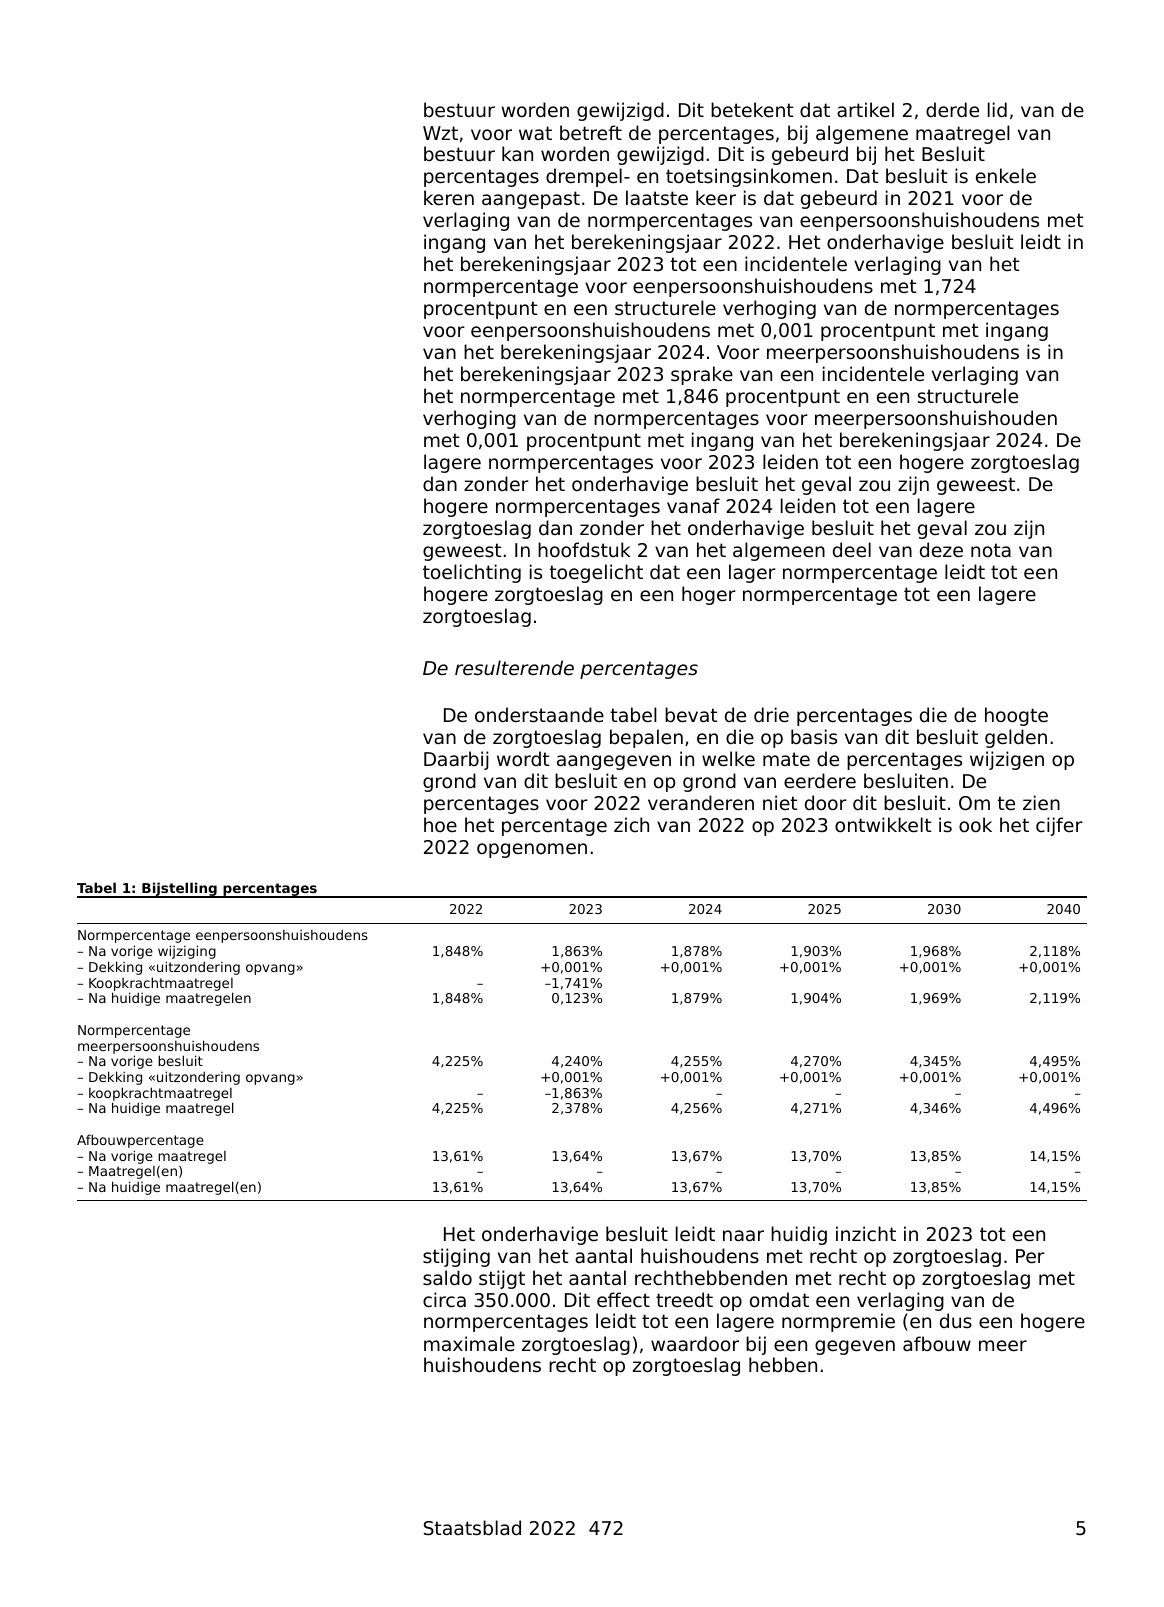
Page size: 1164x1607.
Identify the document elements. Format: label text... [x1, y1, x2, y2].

table_cell 4,495% [967, 1054, 1087, 1070]
table_cell – koopkrachtmaatregel [77, 1086, 370, 1101]
table_cell 13,70% [728, 1149, 848, 1164]
table_cell 1,903% [728, 944, 848, 960]
table_cell [489, 1023, 609, 1054]
table_cell [489, 1133, 609, 1148]
text De onderstaande tabel bevat de drie percentages die de hoogte van de zorgtoeslag bepalen, en die op basis van dit besluit gelden. Daarbij wordt aangegeven in welke mate de percentages wijzigen op grond van dit besluit en op grond van eerdere besluiten. De percentages voor 2022 veranderen niet door dit besluit. Om te zien hoe het percentage zich van 2022 op 2023 ontwikkelt is ook het cijfer 2022 opgenomen. [422, 705, 1087, 859]
table_cell [370, 924, 489, 944]
table_cell – [609, 1086, 728, 1101]
table_cell – [370, 1086, 489, 1101]
table_cell 4,496% [967, 1101, 1087, 1117]
table_cell – [848, 1164, 967, 1180]
table_cell 2024 [609, 898, 728, 922]
table_cell 13,61% [370, 1180, 489, 1200]
table_cell – Na vorige besluit [77, 1054, 370, 1070]
table_cell – [967, 1164, 1087, 1180]
table_cell 13,70% [728, 1180, 848, 1200]
table_cell 4,225% [370, 1101, 489, 1117]
table_cell [967, 1117, 1087, 1133]
table_cell – Maatregel(en) [77, 1164, 370, 1180]
table_cell 4,256% [609, 1101, 728, 1117]
table_cell [848, 924, 967, 944]
table_cell 13,85% [848, 1180, 967, 1200]
table_cell +0,001% [848, 1070, 967, 1086]
table_cell [967, 1023, 1087, 1054]
table_cell Normpercentage meerpersoonshuishoudens [77, 1023, 370, 1054]
table_cell – [370, 1164, 489, 1180]
table_cell [370, 1007, 489, 1023]
table_cell 1,878% [609, 944, 728, 960]
table_cell Normpercentage eenpersoonshuishoudens [77, 924, 370, 944]
table_cell +0,001% [489, 960, 609, 975]
table_header Tabel 1: Bijstelling percentages [77, 881, 1087, 896]
text Het onderhavige besluit leidt naar huidig inzicht in 2023 tot een stijging van het aantal huishoudens met recht op zorgtoeslag. Per saldo stijgt het aantal rechthebbenden met recht op zorgtoeslag met circa 350.000. Dit effect treedt op omdat een verlaging van de normpercentages leidt tot een lagere normpremie (en dus een hogere maximale zorgtoeslag), waardoor bij een gegeven afbouw meer huishoudens recht op zorgtoeslag hebben. [422, 1223, 1087, 1377]
table_cell 2022 [370, 898, 489, 922]
table_cell 2030 [848, 898, 967, 922]
table_cell [609, 1023, 728, 1054]
table_cell 13,67% [609, 1149, 728, 1164]
table_cell 2,378% [489, 1101, 609, 1117]
table_cell 14,15% [967, 1180, 1087, 1200]
table_cell –1,863% [489, 1086, 609, 1101]
table_cell 4,345% [848, 1054, 967, 1070]
table_cell – Na huidige maatregelen [77, 991, 370, 1007]
table_cell [848, 1007, 967, 1023]
table_cell 1,848% [370, 991, 489, 1007]
table_cell 4,270% [728, 1054, 848, 1070]
table_cell [609, 975, 728, 991]
table_cell [489, 924, 609, 944]
table_cell [609, 924, 728, 944]
table_cell – Dekking «uitzondering opvang» [77, 960, 370, 975]
table_cell +0,001% [967, 960, 1087, 975]
table_cell 13,64% [489, 1180, 609, 1200]
table_cell 1,969% [848, 991, 967, 1007]
table_cell – Na vorige maatregel [77, 1149, 370, 1164]
table_cell – [370, 975, 489, 991]
table_cell – [967, 1086, 1087, 1101]
table_cell 4,240% [489, 1054, 609, 1070]
table_cell [728, 1117, 848, 1133]
table_cell 4,346% [848, 1101, 967, 1117]
table_cell [77, 1117, 370, 1133]
table_cell 1,904% [728, 991, 848, 1007]
table_cell 13,67% [609, 1180, 728, 1200]
table_cell +0,001% [728, 1070, 848, 1086]
table_cell [370, 1117, 489, 1133]
table_cell [967, 924, 1087, 944]
table_cell 1,863% [489, 944, 609, 960]
table_cell [609, 1007, 728, 1023]
table_cell – Na vorige wijziging [77, 944, 370, 960]
table_cell – Na huidige maatregel(en) [77, 1180, 370, 1200]
table_cell 2040 [967, 898, 1087, 922]
table_cell 13,61% [370, 1149, 489, 1164]
table_cell [848, 975, 967, 991]
table_cell – [609, 1164, 728, 1180]
table_cell [370, 960, 489, 975]
table_cell [728, 924, 848, 944]
table_cell – [728, 1164, 848, 1180]
table_cell +0,001% [848, 960, 967, 975]
table_cell Afbouwpercentage [77, 1133, 370, 1148]
table_cell [489, 1007, 609, 1023]
table_cell – [489, 1164, 609, 1180]
table_cell 1,848% [370, 944, 489, 960]
table_cell – [848, 1086, 967, 1101]
table_cell [728, 1023, 848, 1054]
table_cell +0,001% [967, 1070, 1087, 1086]
table_cell 2025 [728, 898, 848, 922]
table_cell [967, 975, 1087, 991]
table_cell 1,879% [609, 991, 728, 1007]
table_cell – Koopkrachtmaatregel [77, 975, 370, 991]
table_cell – Dekking «uitzondering opvang» [77, 1070, 370, 1086]
table_cell – Na huidige maatregel [77, 1101, 370, 1117]
subtitle De resulterende percentages [422, 658, 1087, 680]
table_cell [848, 1023, 967, 1054]
table_cell [609, 1117, 728, 1133]
table_cell 2,118% [967, 944, 1087, 960]
table_cell 2,119% [967, 991, 1087, 1007]
table_cell 1,968% [848, 944, 967, 960]
table_cell – [728, 1086, 848, 1101]
table_cell 4,255% [609, 1054, 728, 1070]
table_cell [848, 1133, 967, 1148]
table_cell 2023 [489, 898, 609, 922]
table_cell +0,001% [728, 960, 848, 975]
table_cell 4,271% [728, 1101, 848, 1117]
table_cell 13,64% [489, 1149, 609, 1164]
table_cell 13,85% [848, 1149, 967, 1164]
table_cell +0,001% [609, 960, 728, 975]
table_cell +0,001% [609, 1070, 728, 1086]
text bestuur worden gewijzigd. Dit betekent dat artikel 2, derde lid, van de Wzt, voor wat betreft de percentages, bij algemene maatregel van bestuur kan worden gewijzigd. Dit is gebeurd bij het Besluit percentages drempel- en toetsingsinkomen. Dat besluit is enkele keren aangepast. De laatste keer is dat gebeurd in 2021 voor de verlaging van de normpercentages van eenpersoonshuishoudens met ingang van het berekeningsjaar 2022. Het onderhavige besluit leidt in het berekeningsjaar 2023 tot een incidentele verlaging van het normpercentage voor eenpersoonshuishoudens met 1,724 procentpunt en een structurele verhoging van de normpercentages voor eenpersoonshuishoudens met 0,001 procentpunt met ingang van het berekeningsjaar 2024. Voor meerpersoonshuishoudens is in het berekeningsjaar 2023 sprake van een incidentele verlaging van het normpercentage met 1,846 procentpunt en een structurele verhoging van de normpercentages voor meerpersoonshuishouden met 0,001 procentpunt met ingang van het berekeningsjaar 2024. De lagere normpercentages voor 2023 leiden tot een hogere zorgtoeslag dan zonder het onderhavige besluit het geval zou zijn geweest. De hogere normpercentages vanaf 2024 leiden tot een lagere zorgtoeslag dan zonder het onderhavige besluit het geval zou zijn geweest. In hoofdstuk 2 van het algemeen deel van deze nota van toelichting is toegelicht dat een lager normpercentage leidt tot een hogere zorgtoeslag en een hoger normpercentage tot een lagere zorgtoeslag. [422, 100, 1087, 628]
table_cell [967, 1007, 1087, 1023]
table_cell [77, 1007, 370, 1023]
table_cell [967, 1133, 1087, 1148]
table_cell [848, 1117, 967, 1133]
table_cell [489, 1117, 609, 1133]
table_cell –1,741% [489, 975, 609, 991]
table_cell [370, 1133, 489, 1148]
table_cell [728, 975, 848, 991]
table_cell 0,123% [489, 991, 609, 1007]
table_cell 4,225% [370, 1054, 489, 1070]
table_cell [370, 1023, 489, 1054]
table_cell [77, 898, 370, 922]
table_cell [728, 1007, 848, 1023]
table_cell [609, 1133, 728, 1148]
table_cell [728, 1133, 848, 1148]
table_cell 14,15% [967, 1149, 1087, 1164]
table_cell +0,001% [489, 1070, 609, 1086]
table_cell [370, 1070, 489, 1086]
